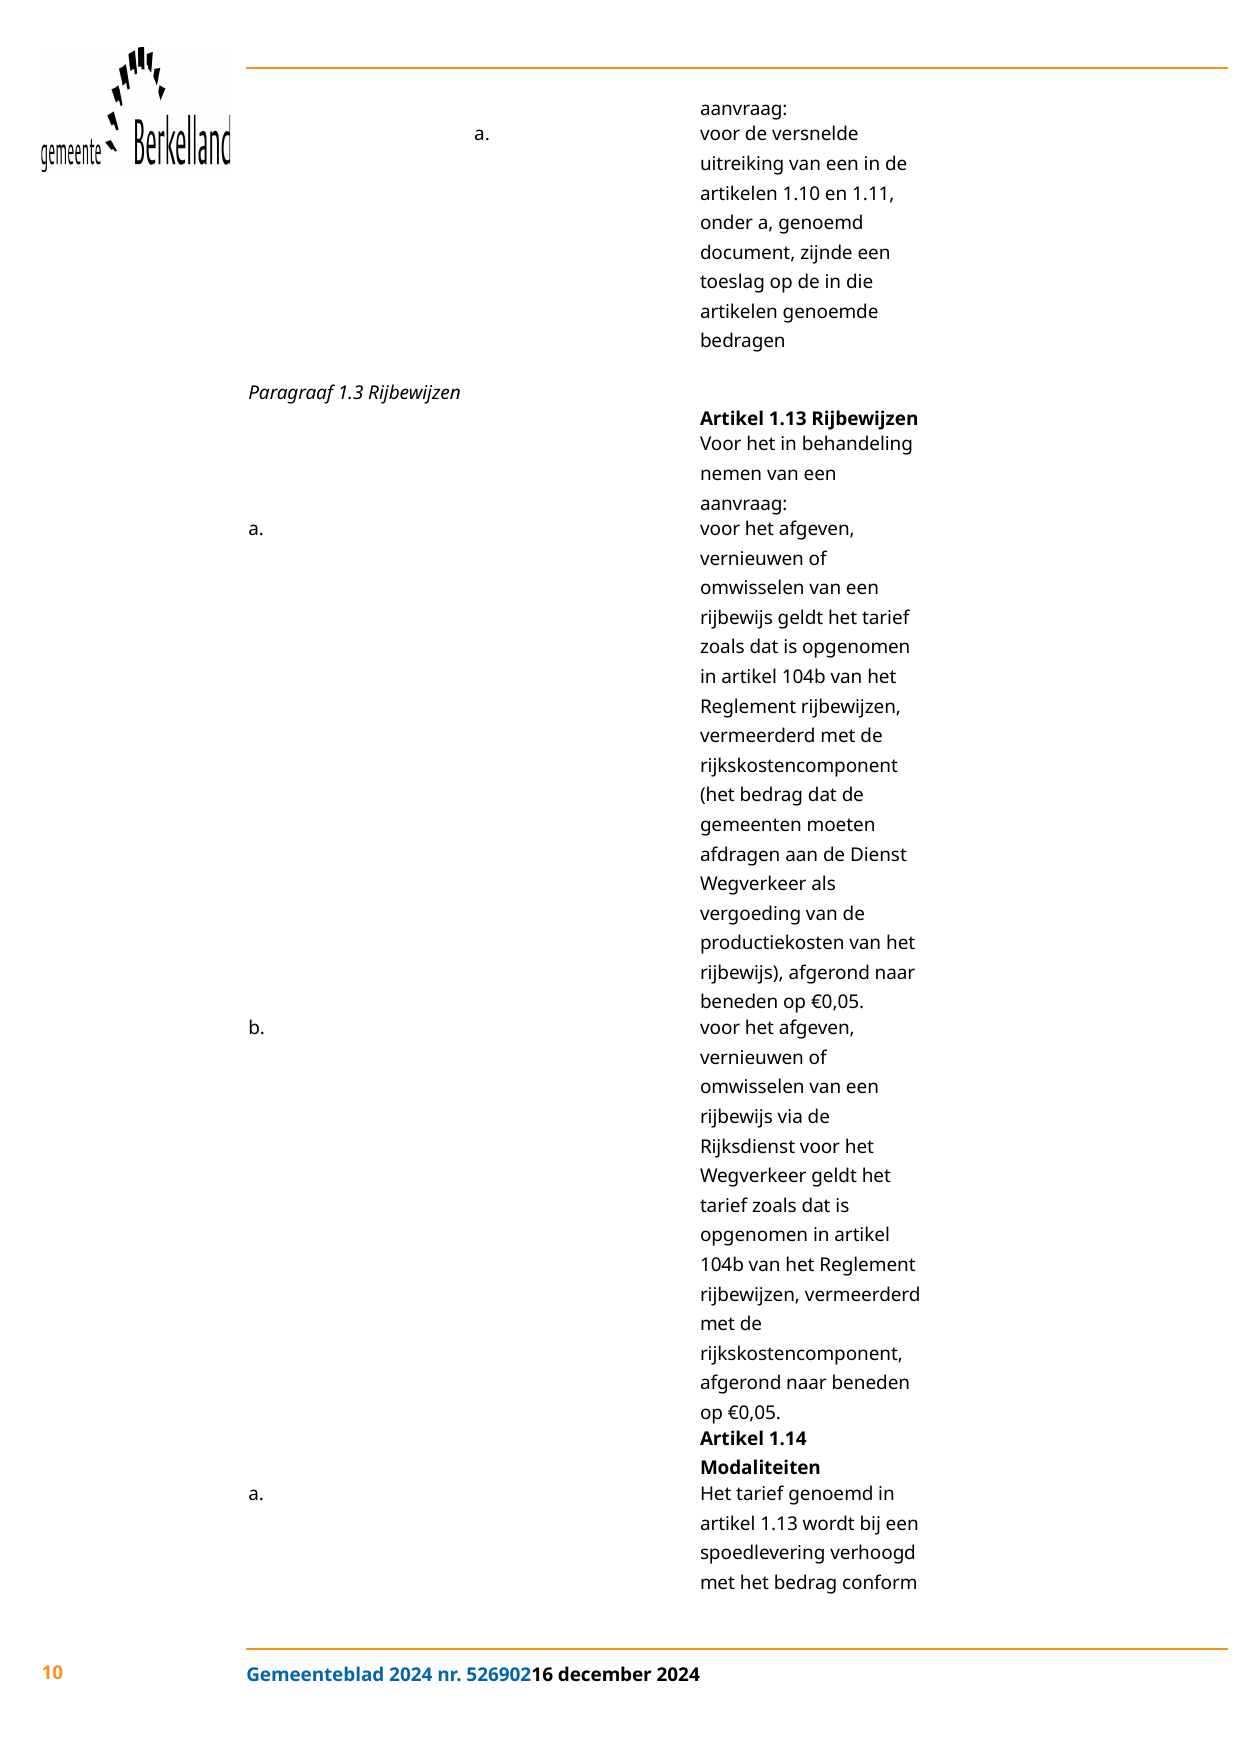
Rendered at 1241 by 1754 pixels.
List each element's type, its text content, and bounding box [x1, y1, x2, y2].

table_cell [926, 1015, 1152, 1425]
table_cell [474, 431, 700, 515]
table_cell [926, 1425, 1152, 1480]
table_cell a. [248, 515, 474, 1014]
table_cell [248, 405, 474, 431]
table_cell Artikel 1.13 Rijbewijzen [700, 405, 926, 431]
table_cell [248, 353, 474, 379]
table_cell aanvraag: [700, 95, 926, 121]
table_cell voor het afgeven, vernieuwen of omwisselen van een rijbewijs via de Rijksdienst voor het Wegverkeer geldt het tarief zoals dat is opgenomen in artikel 104b van het Reglement rijbewijzen, vermeerderd met de rijkskostencomponent, afgerond naar beneden op €0,05. [700, 1015, 926, 1425]
table_cell [248, 1425, 474, 1480]
table_cell [926, 405, 1152, 431]
table_cell [926, 379, 1152, 405]
table_cell Het tarief genoemd in artikel 1.13 wordt bij een spoedlevering verhoogd met het bedrag conform [700, 1480, 926, 1594]
table_cell [248, 95, 474, 121]
table_cell [700, 353, 926, 379]
table_cell Voor het in behandeling nemen van een aanvraag: [700, 431, 926, 515]
table_cell [926, 353, 1152, 379]
table_cell [926, 121, 1152, 353]
table_cell [248, 121, 474, 353]
table_cell b. [248, 1015, 474, 1425]
table_cell [474, 1425, 700, 1480]
table_cell [474, 95, 700, 121]
table_cell Paragraaf 1.3 Rijbewijzen [248, 379, 926, 405]
table_cell [474, 1480, 700, 1594]
table_cell [248, 431, 474, 515]
table_cell [926, 1480, 1152, 1594]
table_cell [926, 95, 1152, 121]
table_cell [926, 515, 1152, 1014]
picture [41, 47, 231, 172]
table_cell [474, 1015, 700, 1425]
table_cell [926, 431, 1152, 515]
table_cell [474, 515, 700, 1014]
table_cell voor het afgeven, vernieuwen of omwisselen van een rijbewijs geldt het tarief zoals dat is opgenomen in artikel 104b van het Reglement rijbewijzen, vermeerderd met de rijkskostencomponent (het bedrag dat de gemeenten moeten afdragen aan de Dienst Wegverkeer als vergoeding van de productiekosten van het rijbewijs), afgerond naar beneden op €0,05. [700, 515, 926, 1014]
table_cell a. [248, 1480, 474, 1594]
table_cell [474, 405, 700, 431]
table_cell voor de versnelde uitreiking van een in de artikelen 1.10 en 1.11, onder a, genoemd document, zijnde een toeslag op de in die artikelen genoemde bedragen [700, 121, 926, 353]
table_cell a. [474, 121, 700, 353]
table_cell Artikel 1.14 Modaliteiten [700, 1425, 926, 1480]
table_cell [474, 353, 700, 379]
